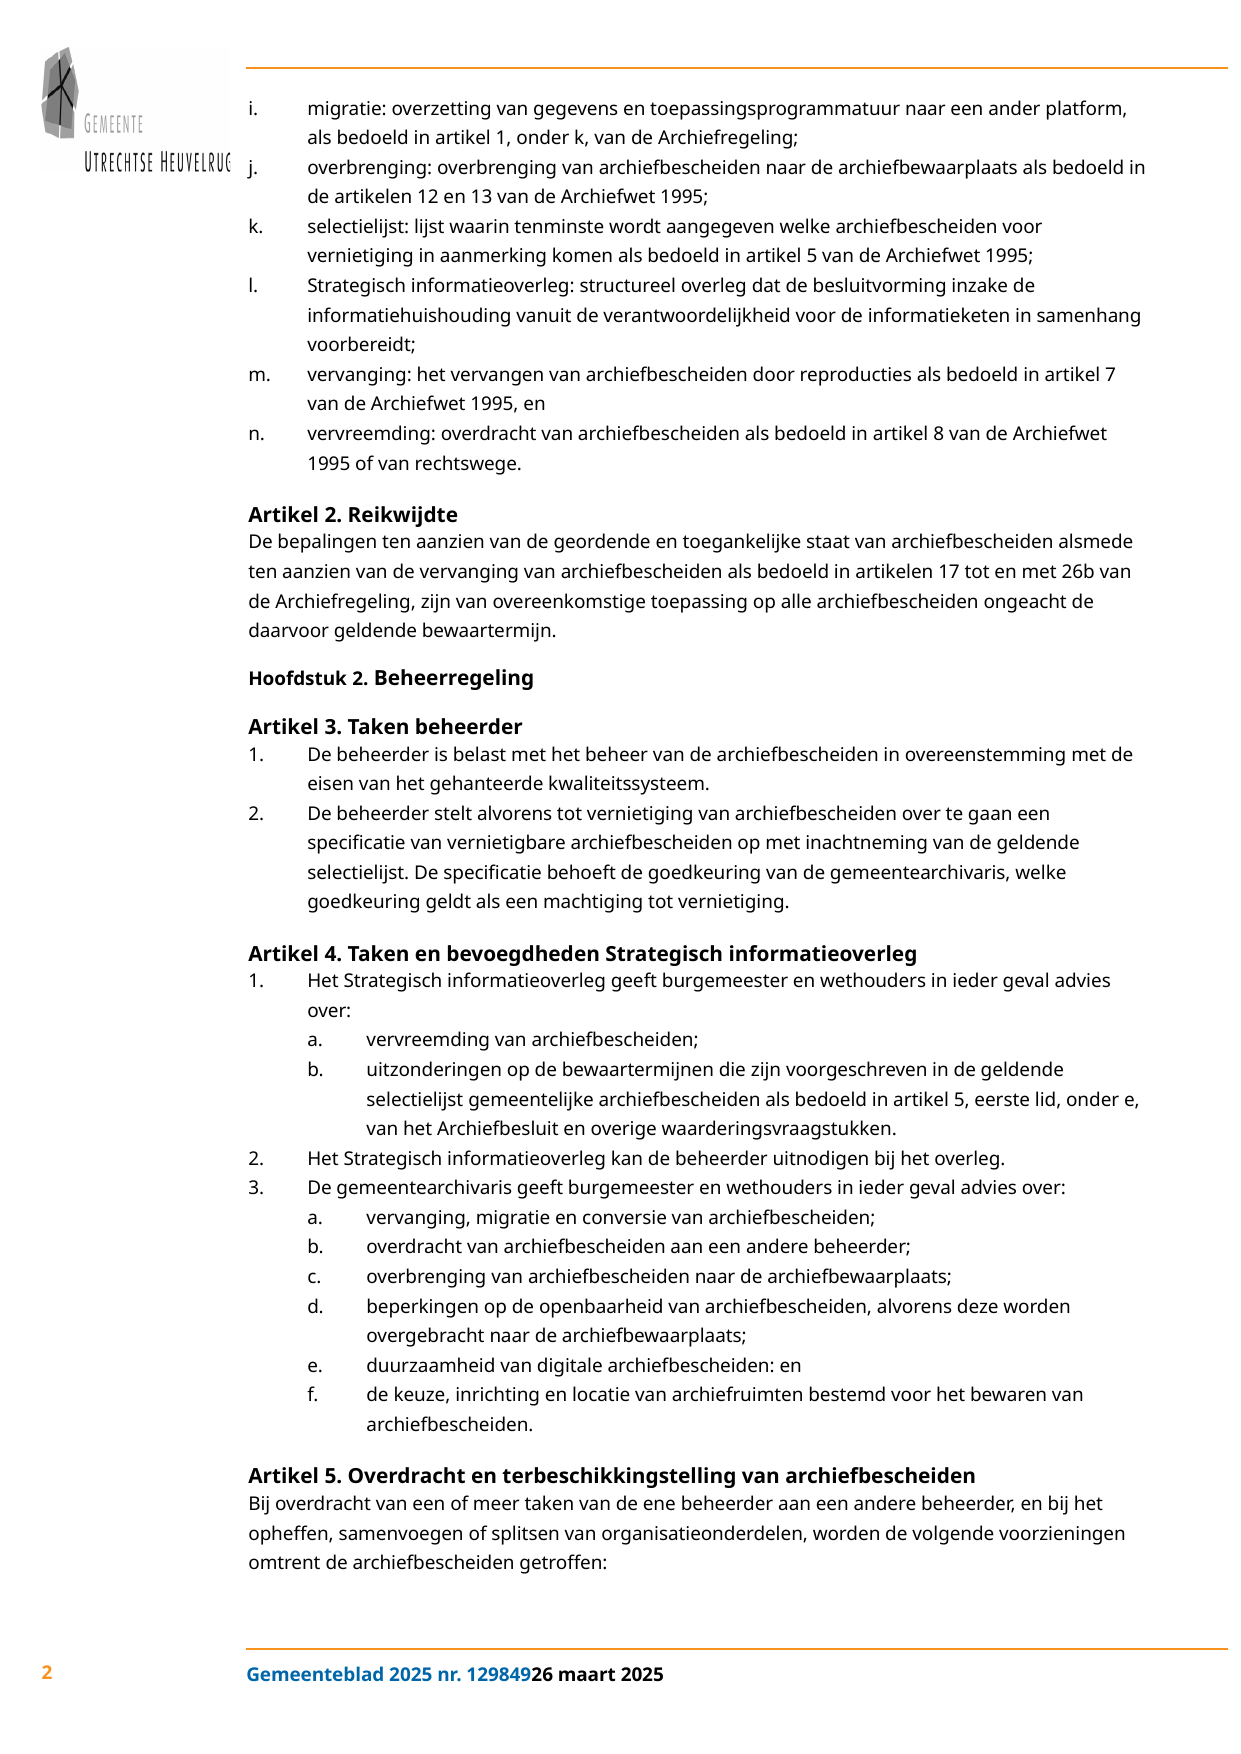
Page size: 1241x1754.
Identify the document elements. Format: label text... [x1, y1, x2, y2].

text Hoofdstuk 2. Beheerregeling [248, 663, 1152, 691]
text Bij overdracht van een of meer taken van de ene beheerder aan een andere beheerder, en bij het opheffen, samenvoegen of splitsen van organisatieonderdelen, worden de volgende voorzieningen omtrent de archiefbescheiden getroffen: [248, 1490, 1152, 1575]
list uitzonderingen op de bewaartermijnen die zijn voorgeschreven in de geldende selectielijst gemeentelijke archiefbescheiden als bedoeld in artikel 5, eerste lid, onder e, van het Archiefbesluit en overige waarderingsvraagstukken. [307, 1056, 1152, 1141]
list vervreemding: overdracht van archiefbescheiden als bedoeld in artikel 8 van de Archiefwet 1995 of van rechtswege. [248, 420, 1152, 476]
list Het Strategisch informatieoverleg geeft burgemeester en wethouders in ieder geval advies over: [248, 967, 1152, 1023]
list overbrenging: overbrenging van archiefbescheiden naar de archiefbewaarplaats als bedoeld in de artikelen 12 en 13 van de Archiefwet 1995; [248, 154, 1152, 209]
picture [41, 47, 231, 172]
text Artikel 4. Taken en bevoegdheden Strategisch informatieoverleg [248, 939, 1152, 967]
list duurzaamheid van digitale archiefbescheiden: en [307, 1352, 1152, 1378]
text Artikel 5. Overdracht en terbeschikkingstelling van archiefbescheiden [248, 1462, 1152, 1490]
list De beheerder stelt alvorens tot vernietiging van archiefbescheiden over te gaan een specificatie van vernietigbare archiefbescheiden op met inachtneming van de geldende selectielijst. De specificatie behoeft de goedkeuring van de gemeentearchivaris, welke goedkeuring geldt als een machtiging tot vernietiging. [248, 800, 1152, 914]
text De bepalingen ten aanzien van de geordende en toegankelijke staat van archiefbescheiden alsmede ten aanzien van de vervanging van archiefbescheiden als bedoeld in artikelen 17 tot en met 26b van de Archiefregeling, zijn van overeenkomstige toepassing op alle archiefbescheiden ongeacht de daarvoor geldende bewaartermijn. [248, 529, 1152, 643]
list overdracht van archiefbescheiden aan een andere beheerder; [307, 1234, 1152, 1259]
text Artikel 2. Reikwijdte [248, 500, 1152, 529]
list vervanging: het vervangen van archiefbescheiden door reproducties als bedoeld in artikel 7 van de Archiefwet 1995, en [248, 361, 1152, 416]
list vervreemding van archiefbescheiden; [307, 1027, 1152, 1052]
list Strategisch informatieoverleg: structureel overleg dat de besluitvorming inzake de informatiehuishouding vanuit de verantwoordelijkheid voor de informatieketen in samenhang voorbereidt; [248, 272, 1152, 357]
list de keuze, inrichting en locatie van archiefruimten bestemd voor het bewaren van archiefbescheiden. [307, 1382, 1152, 1437]
list selectielijst: lijst waarin tenminste wordt aangegeven welke archiefbescheiden voor vernietiging in aanmerking komen als bedoeld in artikel 5 van de Archiefwet 1995; [248, 213, 1152, 268]
text Artikel 3. Taken beheerder [248, 712, 1152, 741]
list De gemeentearchivaris geeft burgemeester en wethouders in ieder geval advies over: [248, 1174, 1152, 1200]
list vervanging, migratie en conversie van archiefbescheiden; [307, 1204, 1152, 1230]
list overbrenging van archiefbescheiden naar de archiefbewaarplaats; [307, 1263, 1152, 1289]
list beperkingen op de openbaarheid van archiefbescheiden, alvorens deze worden overgebracht naar de archiefbewaarplaats; [307, 1293, 1152, 1348]
list De beheerder is belast met het beheer van de archiefbescheiden in overeenstemming met de eisen van het gehanteerde kwaliteitssysteem. [248, 741, 1152, 796]
list Het Strategisch informatieoverleg kan de beheerder uitnodigen bij het overleg. [248, 1145, 1152, 1171]
list migratie: overzetting van gegevens en toepassingsprogrammatuur naar een ander platform, als bedoeld in artikel 1, onder k, van de Archiefregeling; [248, 95, 1152, 150]
